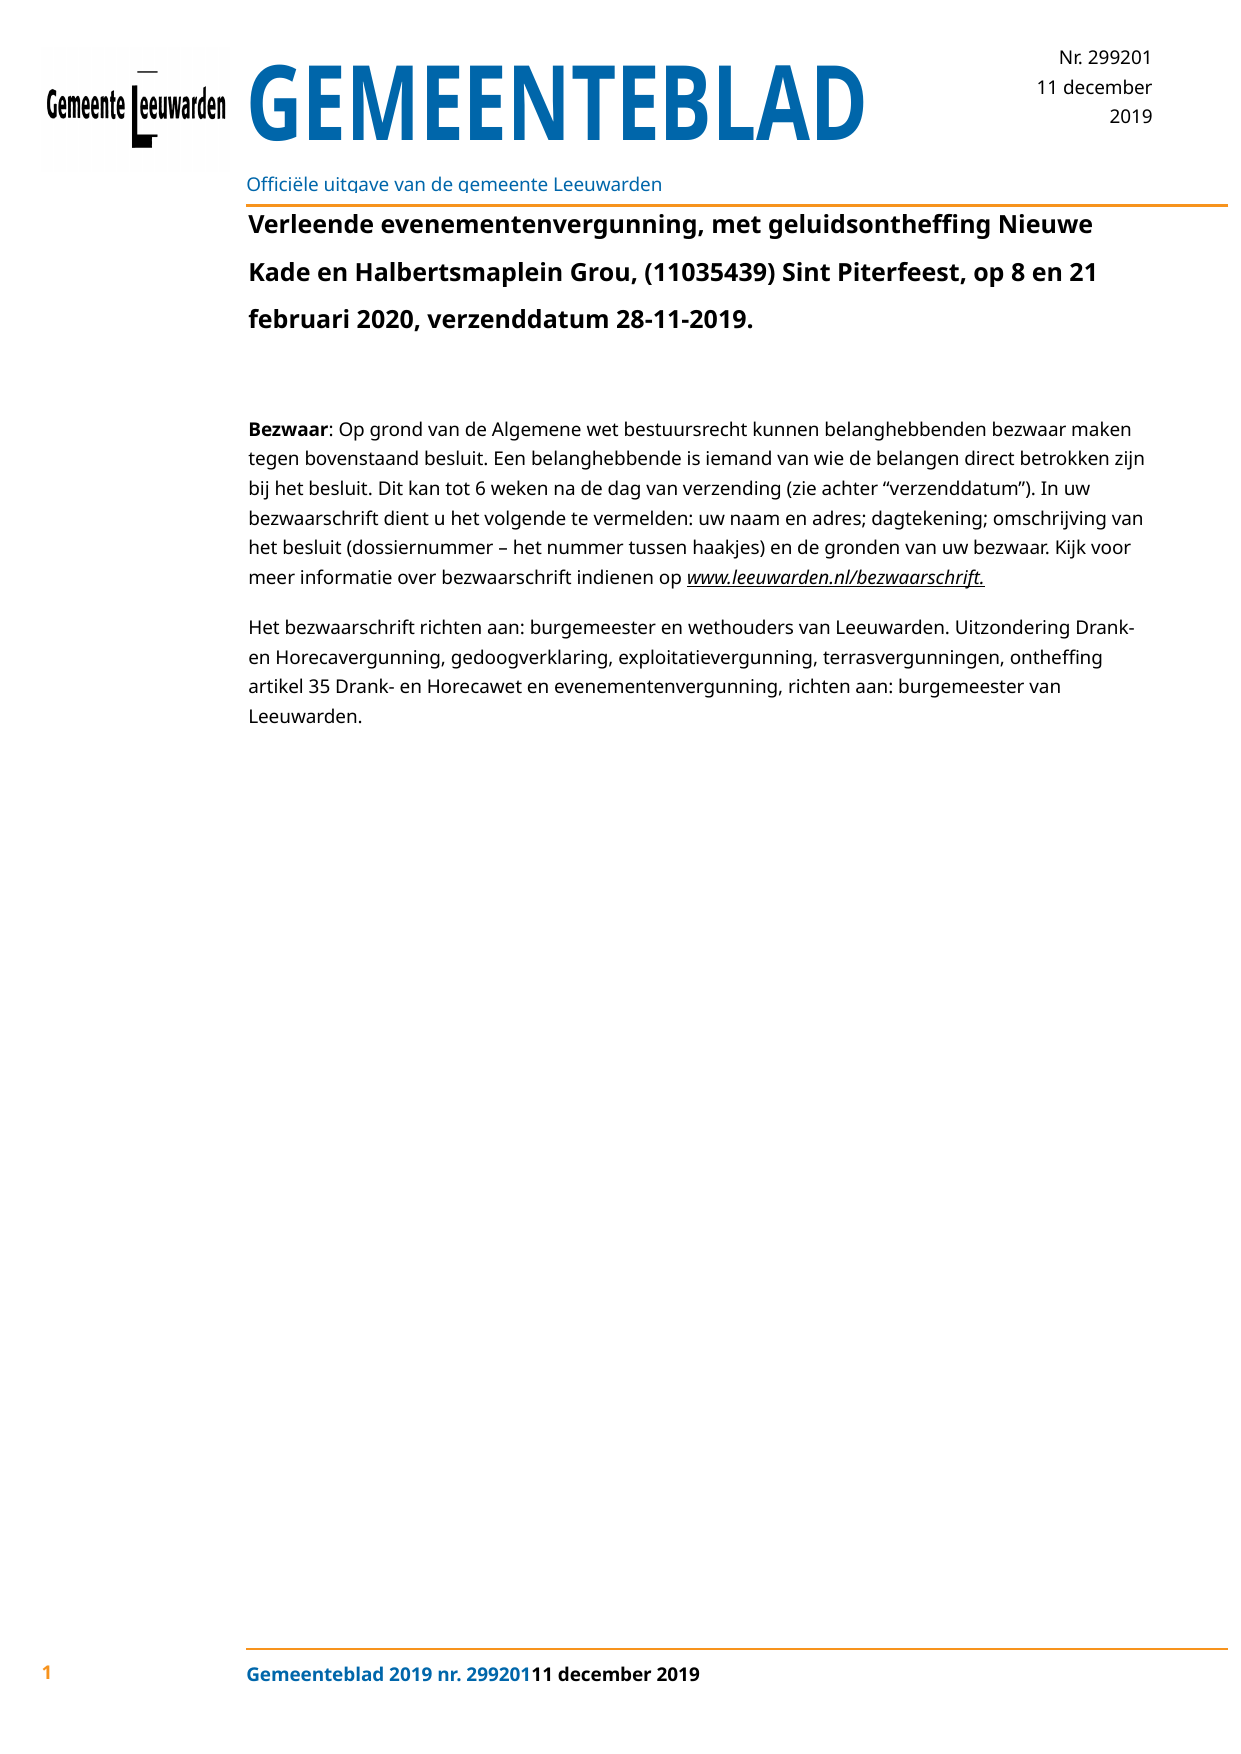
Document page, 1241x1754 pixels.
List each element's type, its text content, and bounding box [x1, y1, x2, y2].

text Bezwaar: Op grond van de Algemene wet bestuursrecht kunnen belanghebbenden bezwaar maken tegen bovenstaand besluit. Een belanghebbende is iemand van wie de belangen direct betrokken zijn bij het besluit. Dit kan tot 6 weken na de dag van verzending (zie achter “verzenddatum”). In uw bezwaarschrift dient u het volgende te vermelden: uw naam en adres; dagtekening; omschrijving van het besluit (dossiernummer – het nummer tussen haakjes) en de gronden van uw bezwaar. Kijk voor meer informatie over bezwaarschrift indienen op www.leeuwarden.nl/bezwaarschrift. [248, 416, 1152, 589]
text Het bezwaarschrift richten aan: burgemeester en wethouders van Leeuwarden. Uitzondering Drank- en Horecavergunning, gedoogverklaring, exploitatievergunning, terrasvergunningen, ontheffing artikel 35 Drank- en Horecawet en evenementenvergunning, richten aan: burgemeester van Leeuwarden. [248, 614, 1152, 729]
text Verleende evenementenvergunning, met geluidsontheffing Nieuwe Kade en Halbertsmaplein Grou, (11035439) Sint Piterfeest, op 8 en 21 februari 2020, verzenddatum 28-11-2019. [248, 207, 1152, 336]
picture [41, 47, 231, 172]
